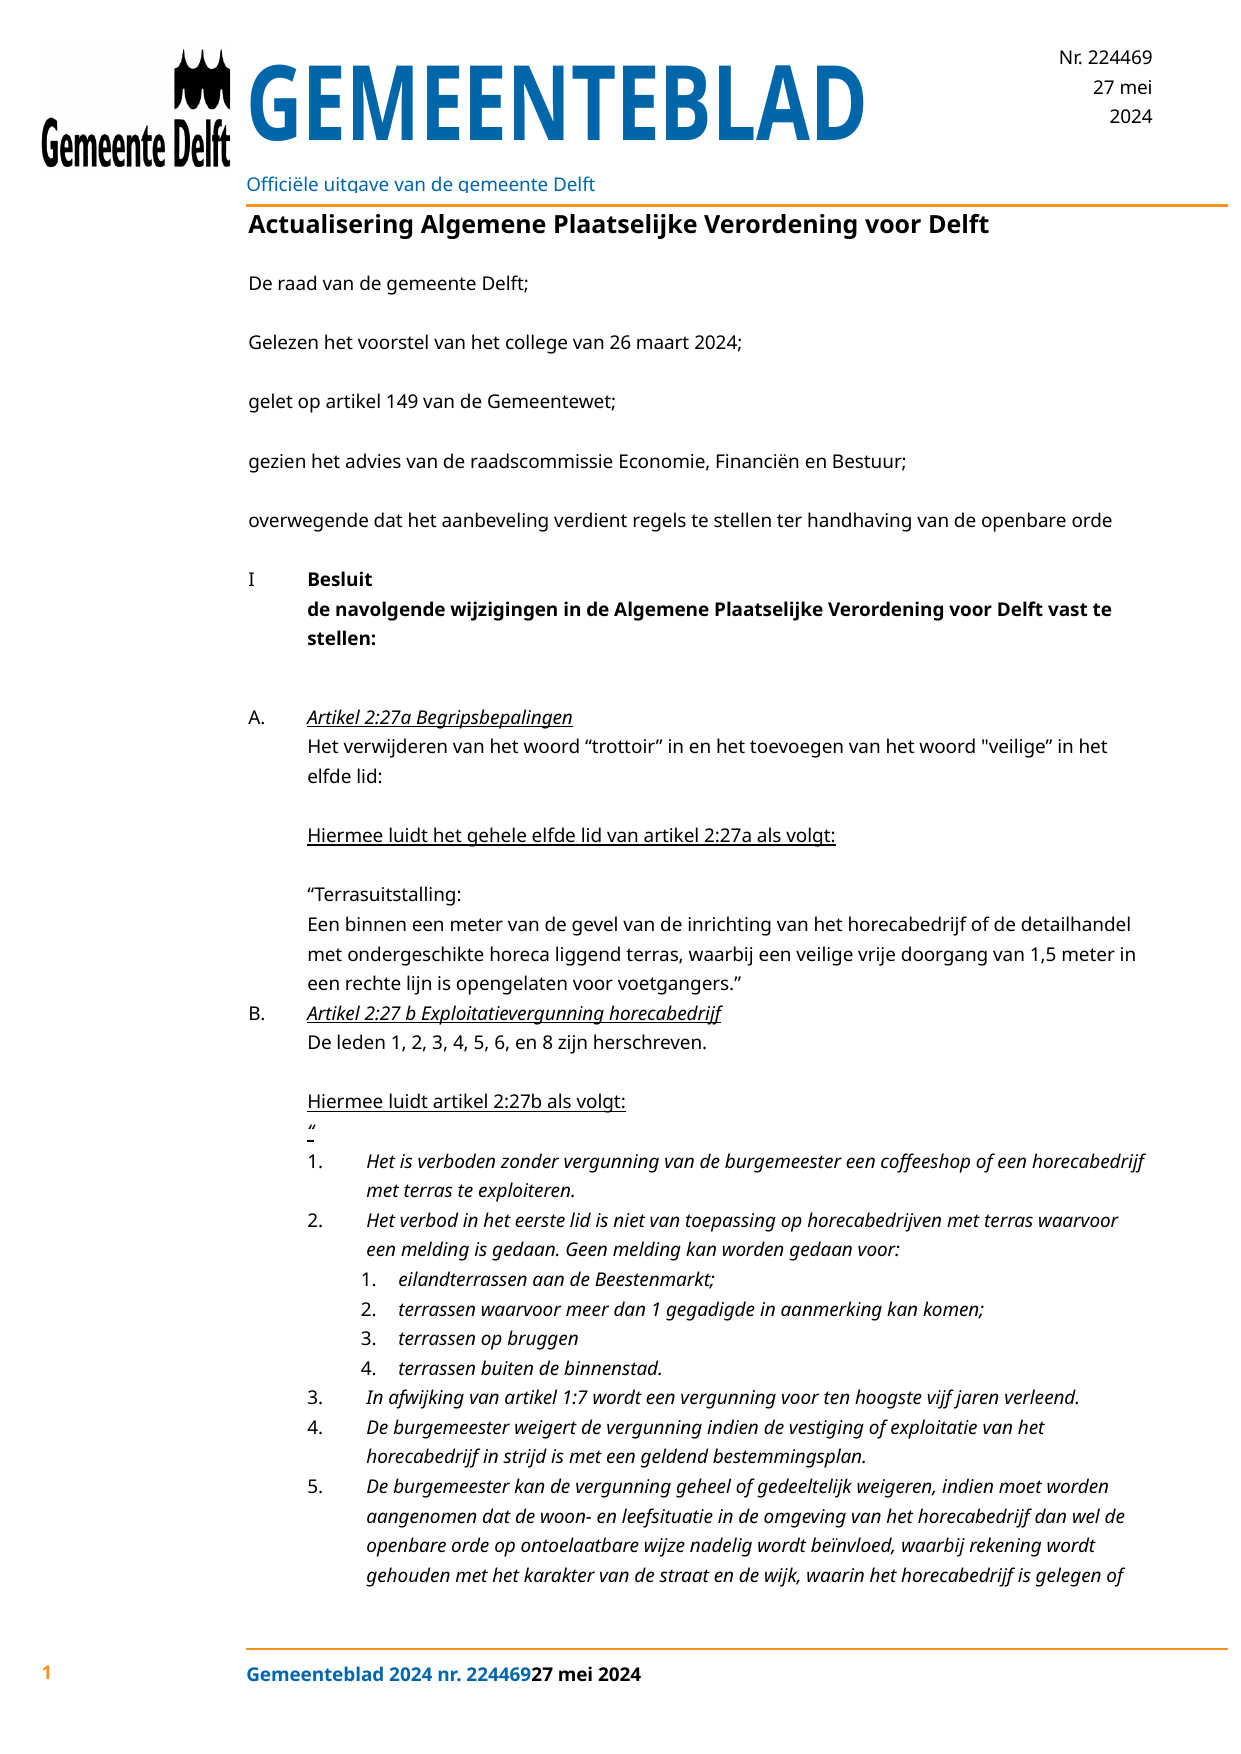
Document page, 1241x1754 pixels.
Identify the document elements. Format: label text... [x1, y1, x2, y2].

list terrassen waarvoor meer dan 1 gegadigde in aanmerking kan komen; [361, 1296, 1152, 1322]
list Hiermee luidt het gehele elfde lid van artikel 2:27a als volgt: [248, 822, 1152, 848]
text Gelezen het voorstel van het college van 26 maart 2024; [248, 329, 1152, 355]
picture [41, 47, 231, 172]
list Artikel 2:27 b Exploitatievergunning horecabedrijf [248, 1000, 1152, 1026]
list De burgemeester weigert de vergunning indien de vestiging of exploitatie van het horecabedrijf in strijd is met een geldend bestemmingsplan. [307, 1414, 1152, 1469]
list terrassen op bruggen [361, 1325, 1152, 1351]
list Het verwijderen van het woord “trottoir” in en het toevoegen van het woord "veilige” in het elfde lid: [248, 734, 1152, 789]
list eilandterrassen aan de Beestenmarkt; [361, 1266, 1152, 1292]
list Hiermee luidt artikel 2:27b als volgt: [248, 1089, 1152, 1114]
list De burgemeester kan de vergunning geheel of gedeeltelijk weigeren, indien moet worden aangenomen dat de woon- en leefsituatie in de omgeving van het horecabedrijf dan wel de openbare orde op ontoelaatbare wijze nadelig wordt beïnvloed, waarbij rekening wordt gehouden met het karakter van de straat en de wijk, waarin het horecabedrijf is gelegen of [307, 1473, 1152, 1588]
list In afwijking van artikel 1:7 wordt een vergunning voor ten hoogste vijf jaren verleend. [307, 1384, 1152, 1410]
list “Terrasuitstalling: [248, 882, 1152, 907]
list Het verbod in het eerste lid is niet van toepassing op horecabedrijven met terras waarvoor een melding is gedaan. Geen melding kan worden gedaan voor: [307, 1207, 1152, 1262]
list De leden 1, 2, 3, 4, 5, 6, en 8 zijn herschreven. [248, 1029, 1152, 1055]
text De raad van de gemeente Delft; [248, 270, 1152, 296]
text Actualisering Algemene Plaatselijke Verordening voor Delft [248, 207, 1152, 241]
text overwegende dat het aanbeveling verdient regels te stellen ter handhaving van de openbare orde [248, 507, 1152, 533]
list Besluit [248, 566, 1152, 592]
list de navolgende wijzigingen in de Algemene Plaatselijke Verordening voor Delft vast te stellen: [248, 596, 1152, 651]
list Een binnen een meter van de gevel van de inrichting van het horecabedrijf of de detailhandel met ondergeschikte horeca liggend terras, waarbij een veilige vrije doorgang van 1,5 meter in een rechte lijn is opengelaten voor voetgangers.” [248, 911, 1152, 996]
text gezien het advies van de raadscommissie Economie, Financiën en Bestuur; [248, 448, 1152, 473]
list “ [248, 1118, 1152, 1144]
text gelet op artikel 149 van de Gemeentewet; [248, 389, 1152, 414]
list Het is verboden zonder vergunning van de burgemeester een coffeeshop of een horecabedrijf met terras te exploiteren. [307, 1148, 1152, 1203]
list terrassen buiten de binnenstad. [361, 1355, 1152, 1381]
list Artikel 2:27a Begripsbepalingen [248, 704, 1152, 730]
